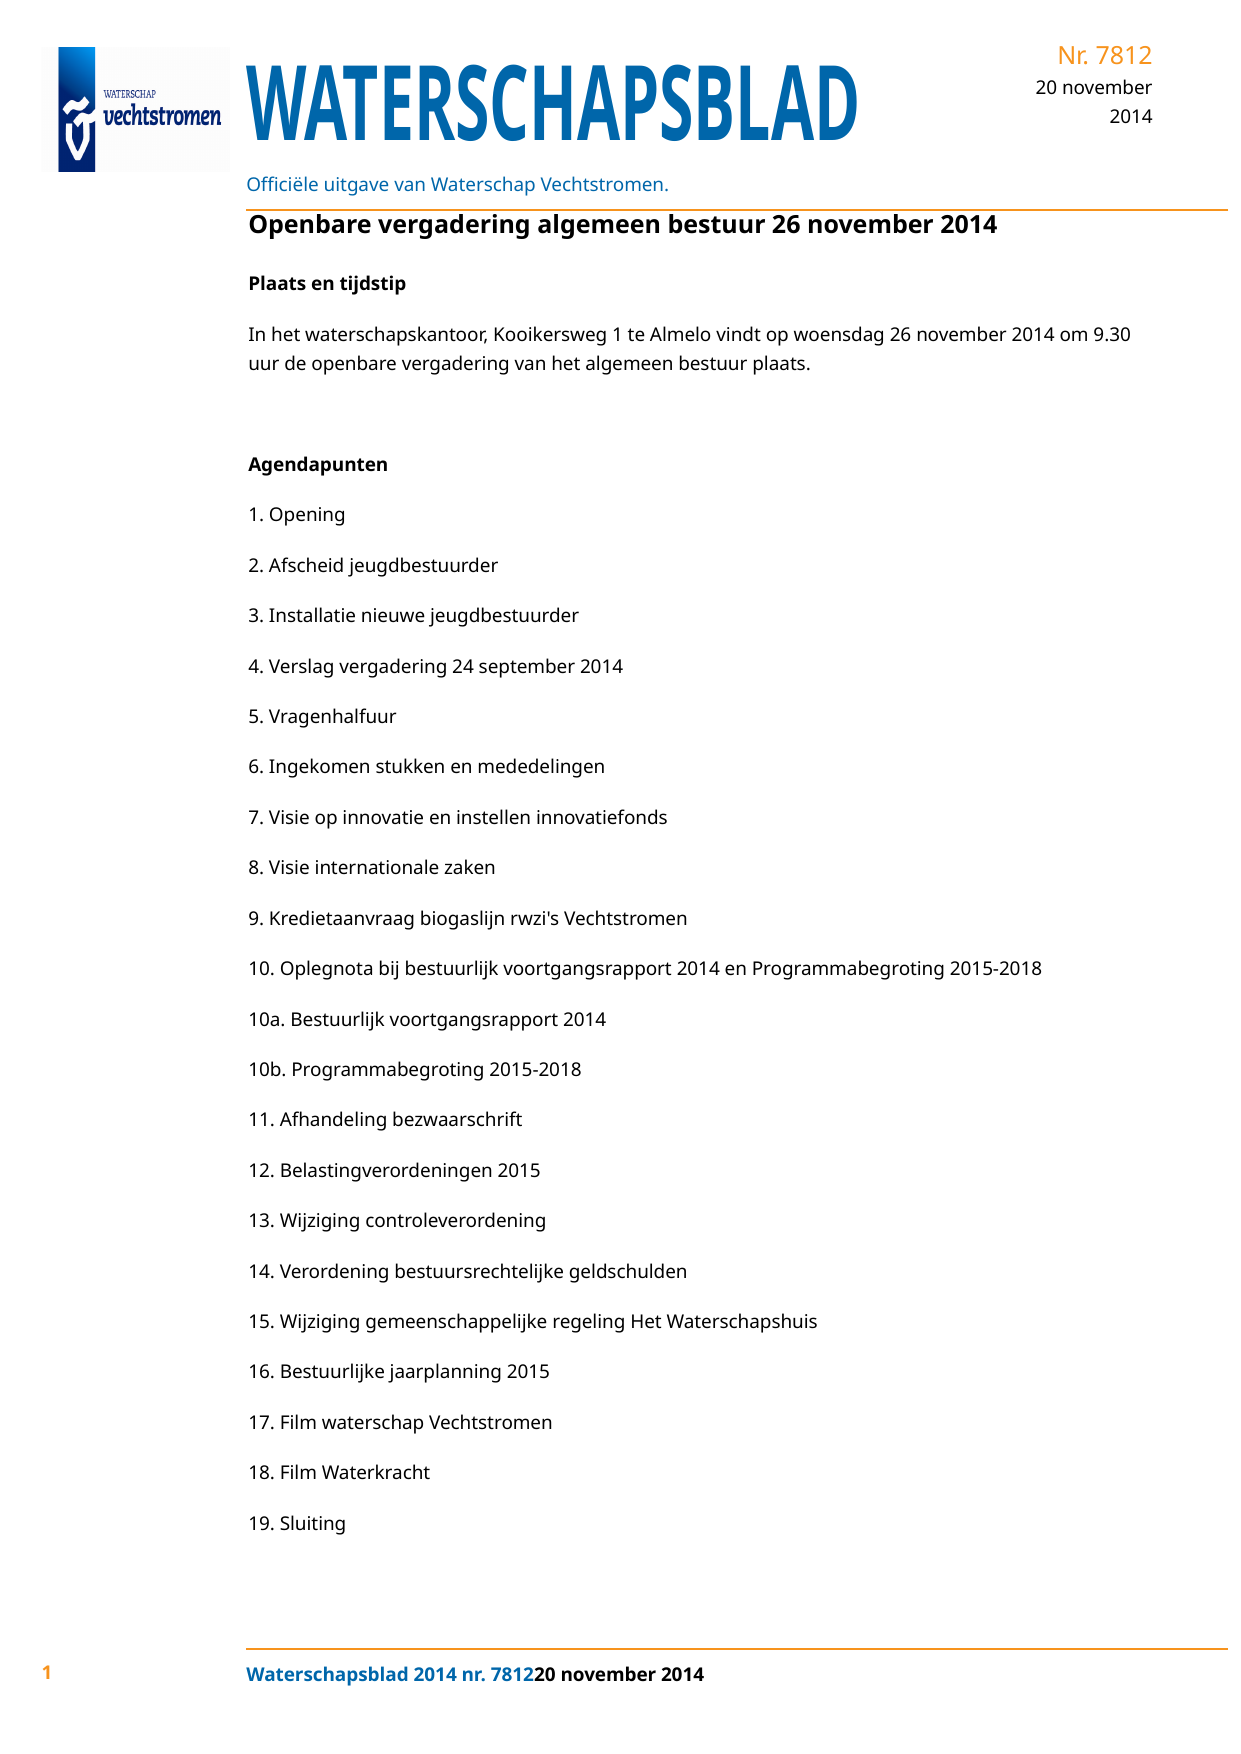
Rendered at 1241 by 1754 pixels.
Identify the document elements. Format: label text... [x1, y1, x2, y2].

text 10b. Programmabegroting 2015-2018 [248, 1056, 1152, 1082]
text 1. Opening [248, 502, 1152, 527]
text 13. Wijziging controleverordening [248, 1207, 1152, 1233]
text 7. Visie op innovatie en instellen innovatiefonds [248, 804, 1152, 830]
text 12. Belastingverordeningen 2015 [248, 1157, 1152, 1183]
text 2. Afscheid jeugdbestuurder [248, 552, 1152, 578]
text Plaats en tijdstip [248, 270, 1152, 296]
text 14. Verordening bestuursrechtelijke geldschulden [248, 1258, 1152, 1283]
text 5. Vragenhalfuur [248, 703, 1152, 729]
text In het waterschapskantoor, Kooikersweg 1 te Almelo vindt op woensdag 26 november 2014 om 9.30 uur de openbare vergadering van het algemeen bestuur plaats. [248, 321, 1152, 376]
text 15. Wijziging gemeenschappelijke regeling Het Waterschapshuis [248, 1308, 1152, 1334]
text 3. Installatie nieuwe jeugdbestuurder [248, 602, 1152, 628]
text 19. Sluiting [248, 1510, 1152, 1536]
text 16. Bestuurlijke jaarplanning 2015 [248, 1359, 1152, 1384]
text 6. Ingekomen stukken en mededelingen [248, 754, 1152, 779]
text 4. Verslag vergadering 24 september 2014 [248, 653, 1152, 678]
text 10. Oplegnota bij bestuurlijk voortgangsrapport 2014 en Programmabegroting 2015-2018 [248, 955, 1152, 981]
text 17. Film waterschap Vechtstromen [248, 1409, 1152, 1435]
text 10a. Bestuurlijk voortgangsrapport 2014 [248, 1006, 1152, 1031]
text 11. Afhandeling bezwaarschrift [248, 1107, 1152, 1132]
text 9. Kredietaanvraag biogaslijn rwzi's Vechtstromen [248, 905, 1152, 931]
text Openbare vergadering algemeen bestuur 26 november 2014 [248, 211, 1152, 241]
text Agendapunten [248, 451, 1152, 477]
picture [41, 47, 231, 172]
text 8. Visie internationale zaken [248, 854, 1152, 880]
text 18. Film Waterkracht [248, 1459, 1152, 1485]
